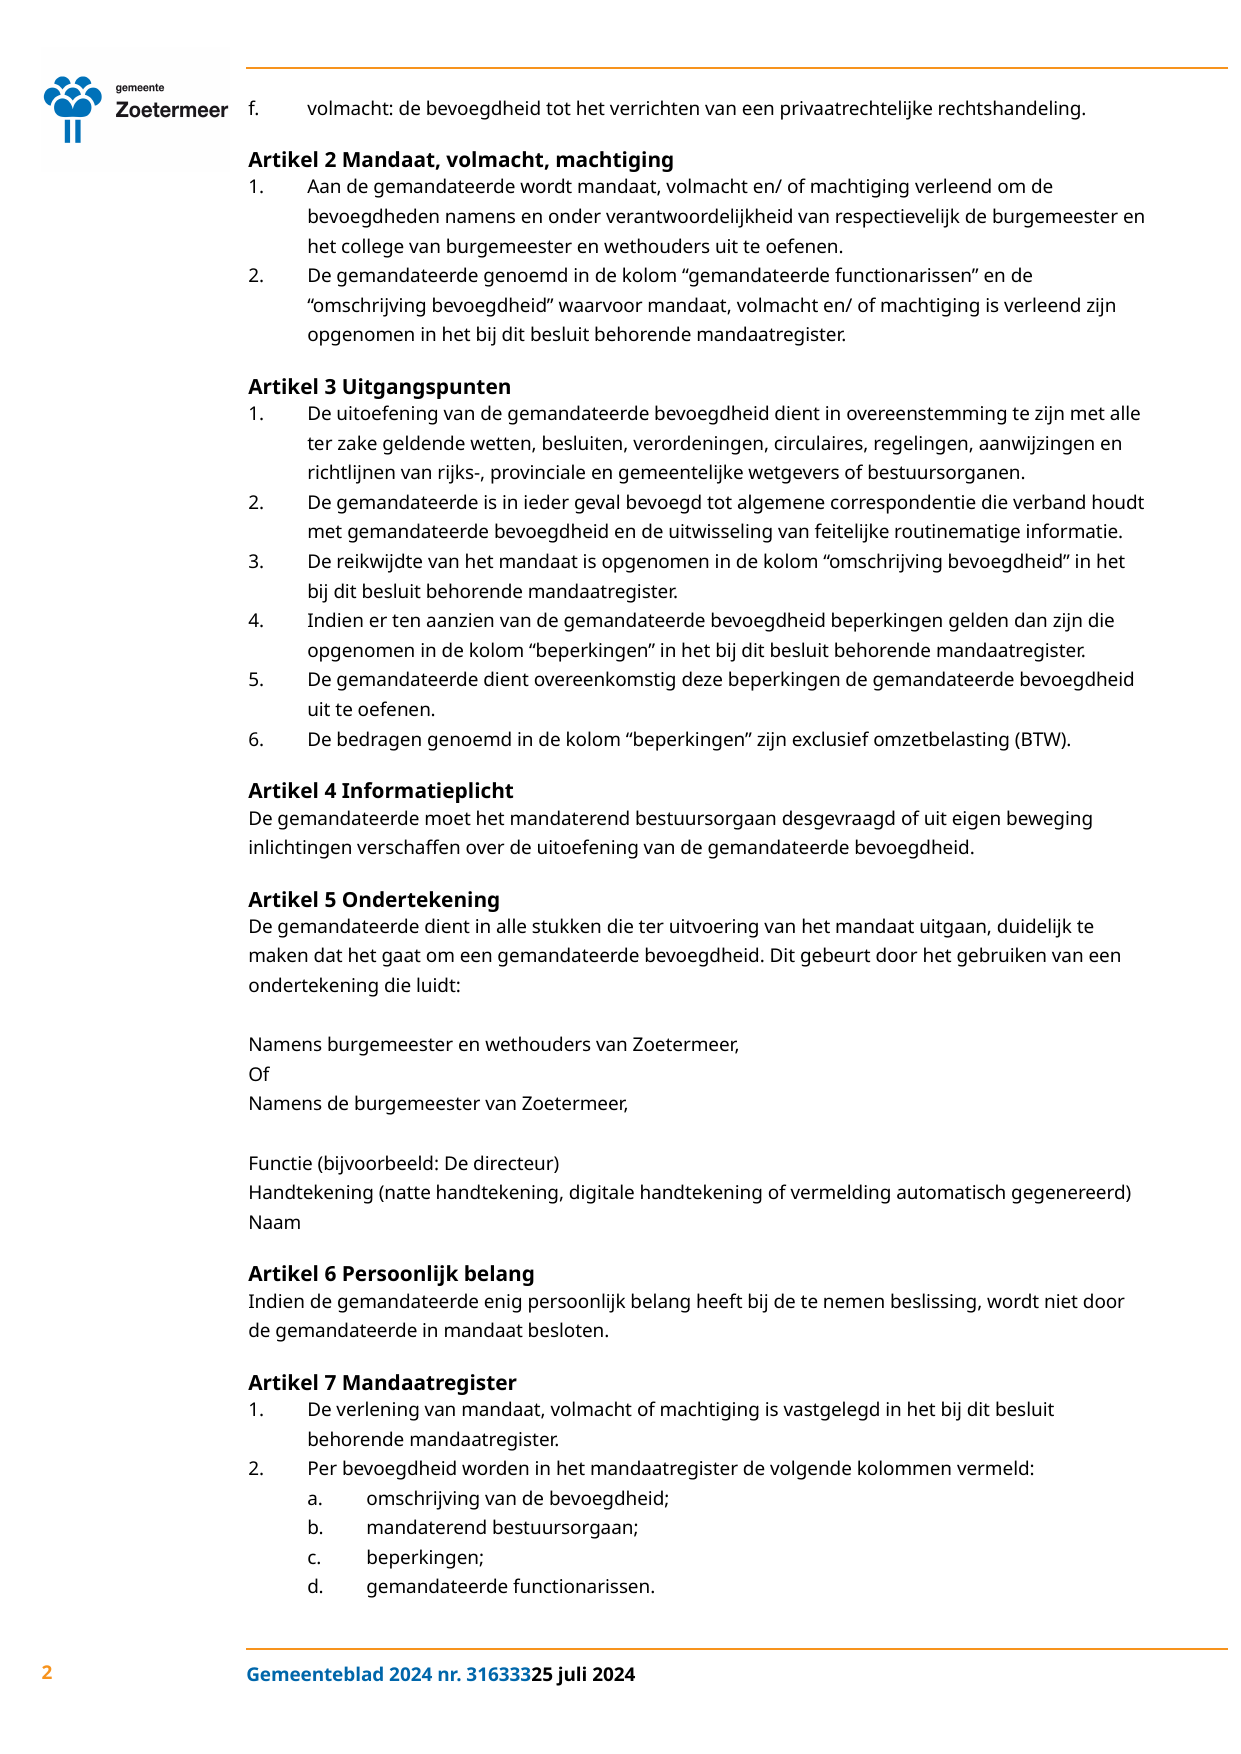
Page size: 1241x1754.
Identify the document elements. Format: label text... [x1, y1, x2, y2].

text Artikel 5 Ondertekening [248, 885, 1152, 913]
text De gemandateerde dient in alle stukken die ter uitvoering van het mandaat uitgaan, duidelijk te maken dat het gaat om een gemandateerde bevoegdheid. Dit gebeurt door het gebruiken van een ondertekening die luidt: [248, 913, 1152, 998]
list De gemandateerde dient overeenkomstig deze beperkingen de gemandateerde bevoegdheid uit te oefenen. [248, 667, 1152, 722]
list Per bevoegdheid worden in het mandaatregister de volgende kolommen vermeld: [248, 1455, 1152, 1481]
text De gemandateerde moet het mandaterend bestuursorgaan desgevraagd of uit eigen beweging inlichtingen verschaffen over de uitoefening van de gemandateerde bevoegdheid. [248, 805, 1152, 860]
list beperkingen; [307, 1544, 1152, 1570]
text Namens burgemeester en wethouders van Zoetermeer, [248, 1031, 1152, 1057]
text Naam [248, 1209, 1152, 1235]
list omschrijving van de bevoegdheid; [307, 1485, 1152, 1511]
text Artikel 6 Persoonlijk belang [248, 1259, 1152, 1288]
text Artikel 2 Mandaat, volmacht, machtiging [248, 145, 1152, 174]
list De reikwijdte van het mandaat is opgenomen in de kolom “omschrijving bevoegdheid” in het bij dit besluit behorende mandaatregister. [248, 548, 1152, 604]
text Namens de burgemeester van Zoetermeer, [248, 1091, 1152, 1116]
text Artikel 7 Mandaatregister [248, 1368, 1152, 1396]
list mandaterend bestuursorgaan; [307, 1514, 1152, 1540]
text Indien de gemandateerde enig persoonlijk belang heeft bij de te nemen beslissing, wordt niet door de gemandateerde in mandaat besloten. [248, 1288, 1152, 1343]
text Handtekening (natte handtekening, digitale handtekening of vermelding automatisch gegenereerd) [248, 1179, 1152, 1205]
list volmacht: de bevoegdheid tot het verrichten van een privaatrechtelijke rechtshandeling. [248, 95, 1152, 121]
list gemandateerde functionarissen. [307, 1574, 1152, 1599]
list De bedragen genoemd in de kolom “beperkingen” zijn exclusief omzetbelasting (BTW). [248, 726, 1152, 752]
list Aan de gemandateerde wordt mandaat, volmacht en/ of machtiging verleend om de bevoegdheden namens en onder verantwoordelijkheid van respectievelijk de burgemeester en het college van burgemeester en wethouders uit te oefenen. [248, 174, 1152, 258]
list De gemandateerde is in ieder geval bevoegd tot algemene correspondentie die verband houdt met gemandateerde bevoegdheid en de uitwisseling van feitelijke routinematige informatie. [248, 489, 1152, 544]
text Of [248, 1061, 1152, 1087]
text Artikel 4 Informatieplicht [248, 776, 1152, 805]
list De uitoefening van de gemandateerde bevoegdheid dient in overeenstemming te zijn met alle ter zake geldende wetten, besluiten, verordeningen, circulaires, regelingen, aanwijzingen en richtlijnen van rijks-, provinciale en gemeentelijke wetgevers of bestuursorganen. [248, 400, 1152, 485]
list De gemandateerde genoemd in de kolom “gemandateerde functionarissen” en de “omschrijving bevoegdheid” waarvoor mandaat, volmacht en/ of machtiging is verleend zijn opgenomen in het bij dit besluit behorende mandaatregister. [248, 262, 1152, 347]
text Artikel 3 Uitgangspunten [248, 372, 1152, 400]
list De verlening van mandaat, volmacht of machtiging is vastgelegd in het bij dit besluit behorende mandaatregister. [248, 1396, 1152, 1452]
list Indien er ten aanzien van de gemandateerde bevoegdheid beperkingen gelden dan zijn die opgenomen in de kolom “beperkingen” in het bij dit besluit behorende mandaatregister. [248, 607, 1152, 663]
picture [41, 47, 231, 172]
text Functie (bijvoorbeeld: De directeur) [248, 1150, 1152, 1176]
